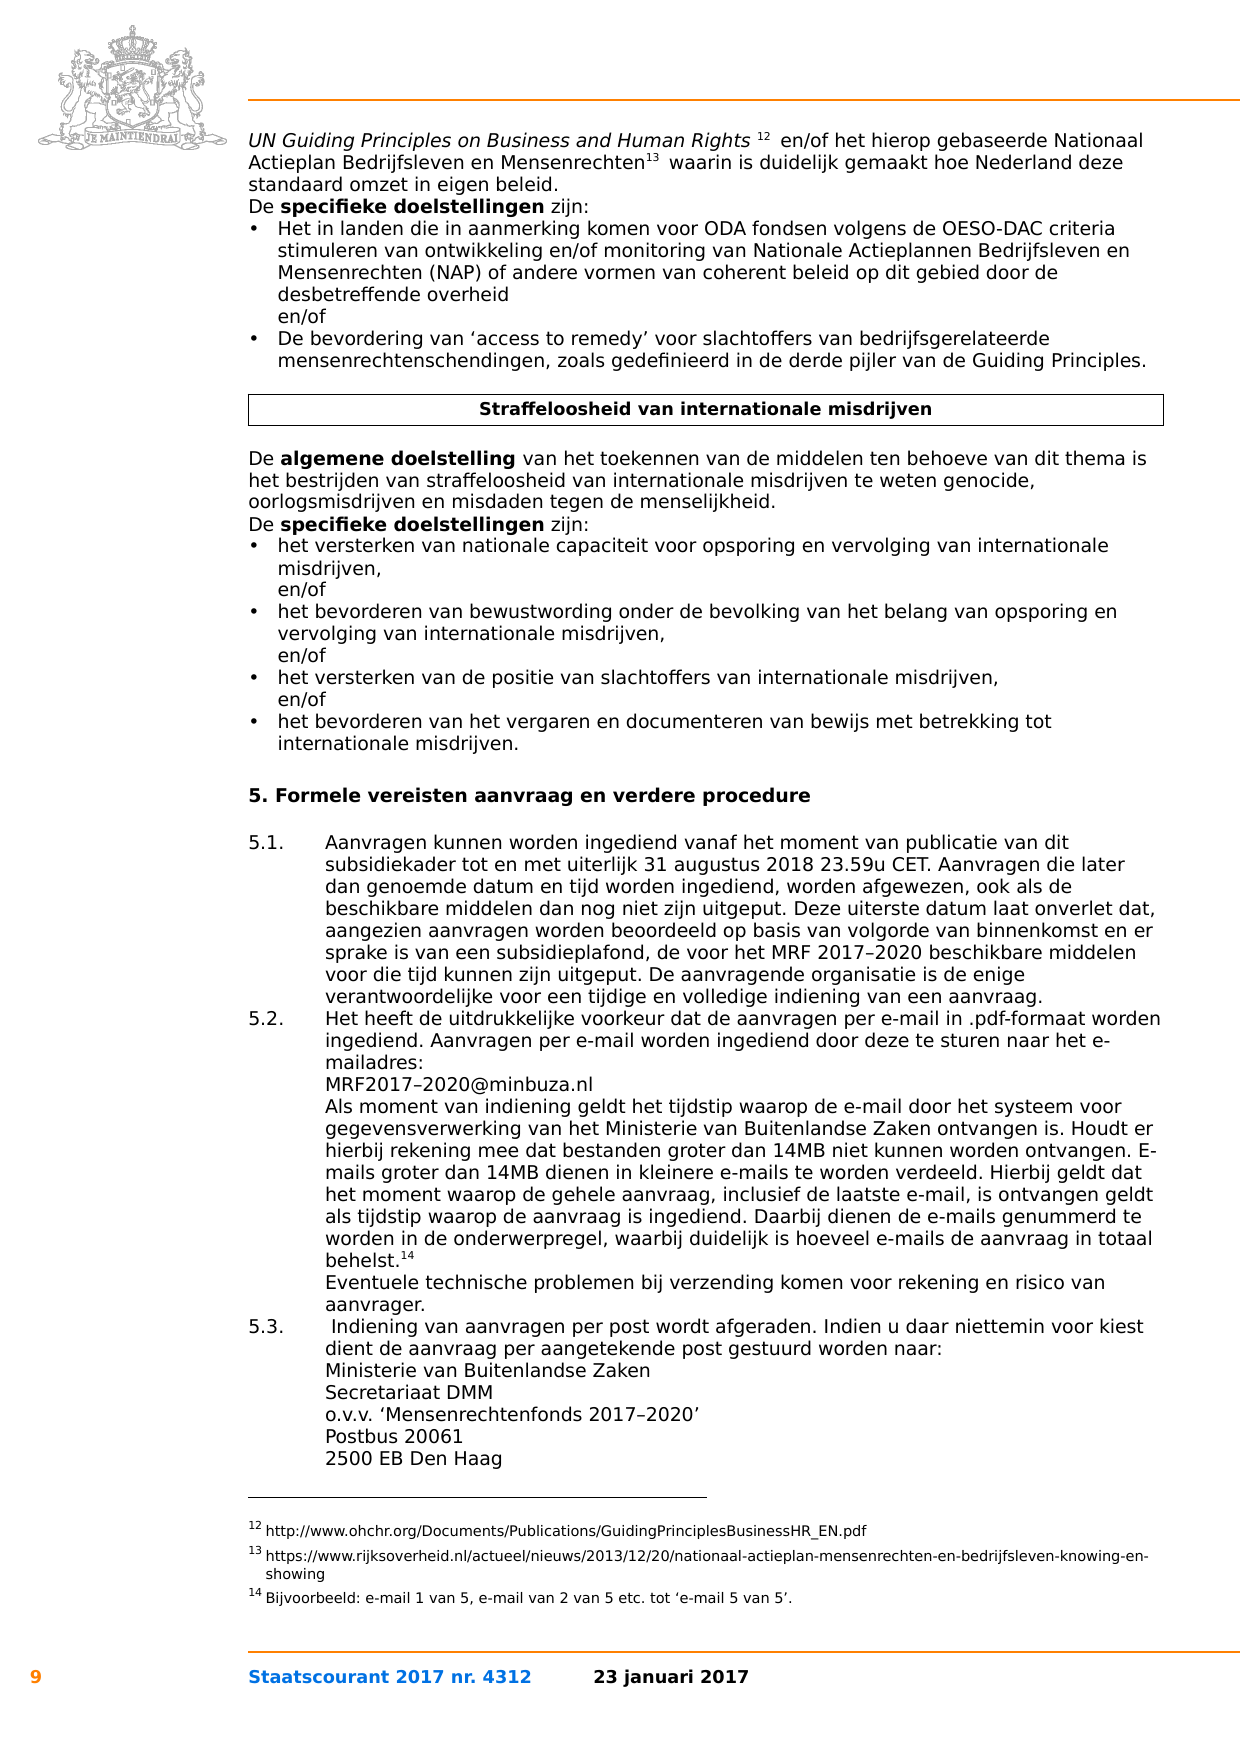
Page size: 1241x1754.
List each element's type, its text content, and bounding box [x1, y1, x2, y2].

text en/of [277, 579, 1163, 601]
text 5.3. Indiening van aanvragen per post wordt afgeraden. Indien u daar niettemin voor kiest dient de aanvraag per aangetekende post gestuurd worden naar: [248, 1316, 1163, 1360]
text Secretariaat DMM [325, 1382, 1163, 1404]
text • het versterken van de positie van slachtoffers van internationale misdrijven, [248, 667, 1163, 689]
text • Het in landen die in aanmerking komen voor ODA fondsen volgens de OESO-DAC criteria stimuleren van ontwikkeling en/of monitoring van Nationale Actieplannen Bedrijfsleven en Mensenrechten (NAP) of andere vormen van coherent beleid op dit gebied door de desbetreffende overheid [248, 218, 1163, 306]
text Ministerie van Buitenlandse Zaken [325, 1360, 1163, 1382]
text Bijvoorbeeld: e-mail 1 van 5, e-mail van 2 van 5 etc. tot ‘e-mail 5 van 5’. [248, 1586, 1163, 1608]
text • het bevorderen van bewustwording onder de bevolking van het belang van opsporing en vervolging van internationale misdrijven, [248, 601, 1163, 645]
text o.v.v. ‘Mensenrechtenfonds 2017–2020’ [325, 1404, 1163, 1426]
text Postbus 20061 [325, 1426, 1163, 1448]
text https://www.rijksoverheid.nl/actueel/nieuws/2013/12/20/nationaal-actieplan-mensenrechten-en-bedrijfsleven-knowing-en-showing [248, 1544, 1163, 1583]
text Eventuele technische problemen bij verzending komen voor rekening en risico van aanvrager. [325, 1272, 1163, 1316]
text http://www.ohchr.org/Documents/Publications/GuidingPrinciplesBusinessHR_EN.pdf [248, 1519, 1163, 1541]
text en/of [277, 645, 1163, 667]
subtitle 5. Formele vereisten aanvraag en verdere procedure [248, 785, 1163, 807]
text 2500 EB Den Haag [325, 1448, 1163, 1469]
text UN Guiding Principles on Business and Human Rights en/of het hierop gebaseerde Nationaal Actieplan Bedrijfsleven en Mensenrechten waarin is duidelijk gemaakt hoe Nederland deze standaard omzet in eigen beleid. [248, 130, 1163, 196]
text De algemene doelstelling van het toekennen van de middelen ten behoeve van dit thema is het bestrijden van straffeloosheid van internationale misdrijven te weten genocide, oorlogsmisdrijven en misdaden tegen de menselijkheid. [248, 447, 1163, 513]
text De specifieke doelstellingen zijn: [248, 196, 1163, 218]
text MRF2017–2020@minbuza.nl [325, 1074, 1163, 1096]
picture [38, 25, 227, 150]
text en/of [277, 689, 1163, 711]
text Als moment van indiening geldt het tijdstip waarop de e-mail door het systeem voor gegevensverwerking van het Ministerie van Buitenlandse Zaken ontvangen is. Houdt er hierbij rekening mee dat bestanden groter dan 14MB niet kunnen worden ontvangen. E-mails groter dan 14MB dienen in kleinere e-mails te worden verdeeld. Hierbij geldt dat het moment waarop de gehele aanvraag, inclusief de laatste e-mail, is ontvangen geldt als tijdstip waarop de aanvraag is ingediend. Daarbij dienen de e-mails genummerd te worden in de onderwerpregel, waarbij duidelijk is hoeveel e-mails de aanvraag in totaal behelst. [325, 1096, 1163, 1272]
text • het versterken van nationale capaciteit voor opsporing en vervolging van internationale misdrijven, [248, 535, 1163, 579]
text en/of [277, 306, 1163, 328]
text De specifieke doelstellingen zijn: [248, 513, 1163, 535]
text 5.1. Aanvragen kunnen worden ingediend vanaf het moment van publicatie van dit subsidiekader tot en met uiterlijk 31 augustus 2018 23.59u CET. Aanvragen die later dan genoemde datum en tijd worden ingediend, worden afgewezen, ook als de beschikbare middelen dan nog niet zijn uitgeput. Deze uiterste datum laat onverlet dat, aangezien aanvragen worden beoordeeld op basis van volgorde van binnenkomst en er sprake is van een subsidieplafond, de voor het MRF 2017–2020 beschikbare middelen voor die tijd kunnen zijn uitgeput. De aanvragende organisatie is de enige verantwoordelijke voor een tijdige en volledige indiening van een aanvraag. [248, 832, 1163, 1008]
text • De bevordering van ‘access to remedy’ voor slachtoffers van bedrijfsgerelateerde mensenrechtenschendingen, zoals gedefinieerd in de derde pijler van de Guiding Principles. [248, 328, 1163, 372]
table_header Straffeloosheid van internationale misdrijven [249, 395, 1163, 424]
text • het bevorderen van het vergaren en documenteren van bewijs met betrekking tot internationale misdrijven. [248, 711, 1163, 755]
text 5.2. Het heeft de uitdrukkelijke voorkeur dat de aanvragen per e-mail in .pdf-formaat worden ingediend. Aanvragen per e-mail worden ingediend door deze te sturen naar het e-mailadres: [248, 1008, 1163, 1074]
